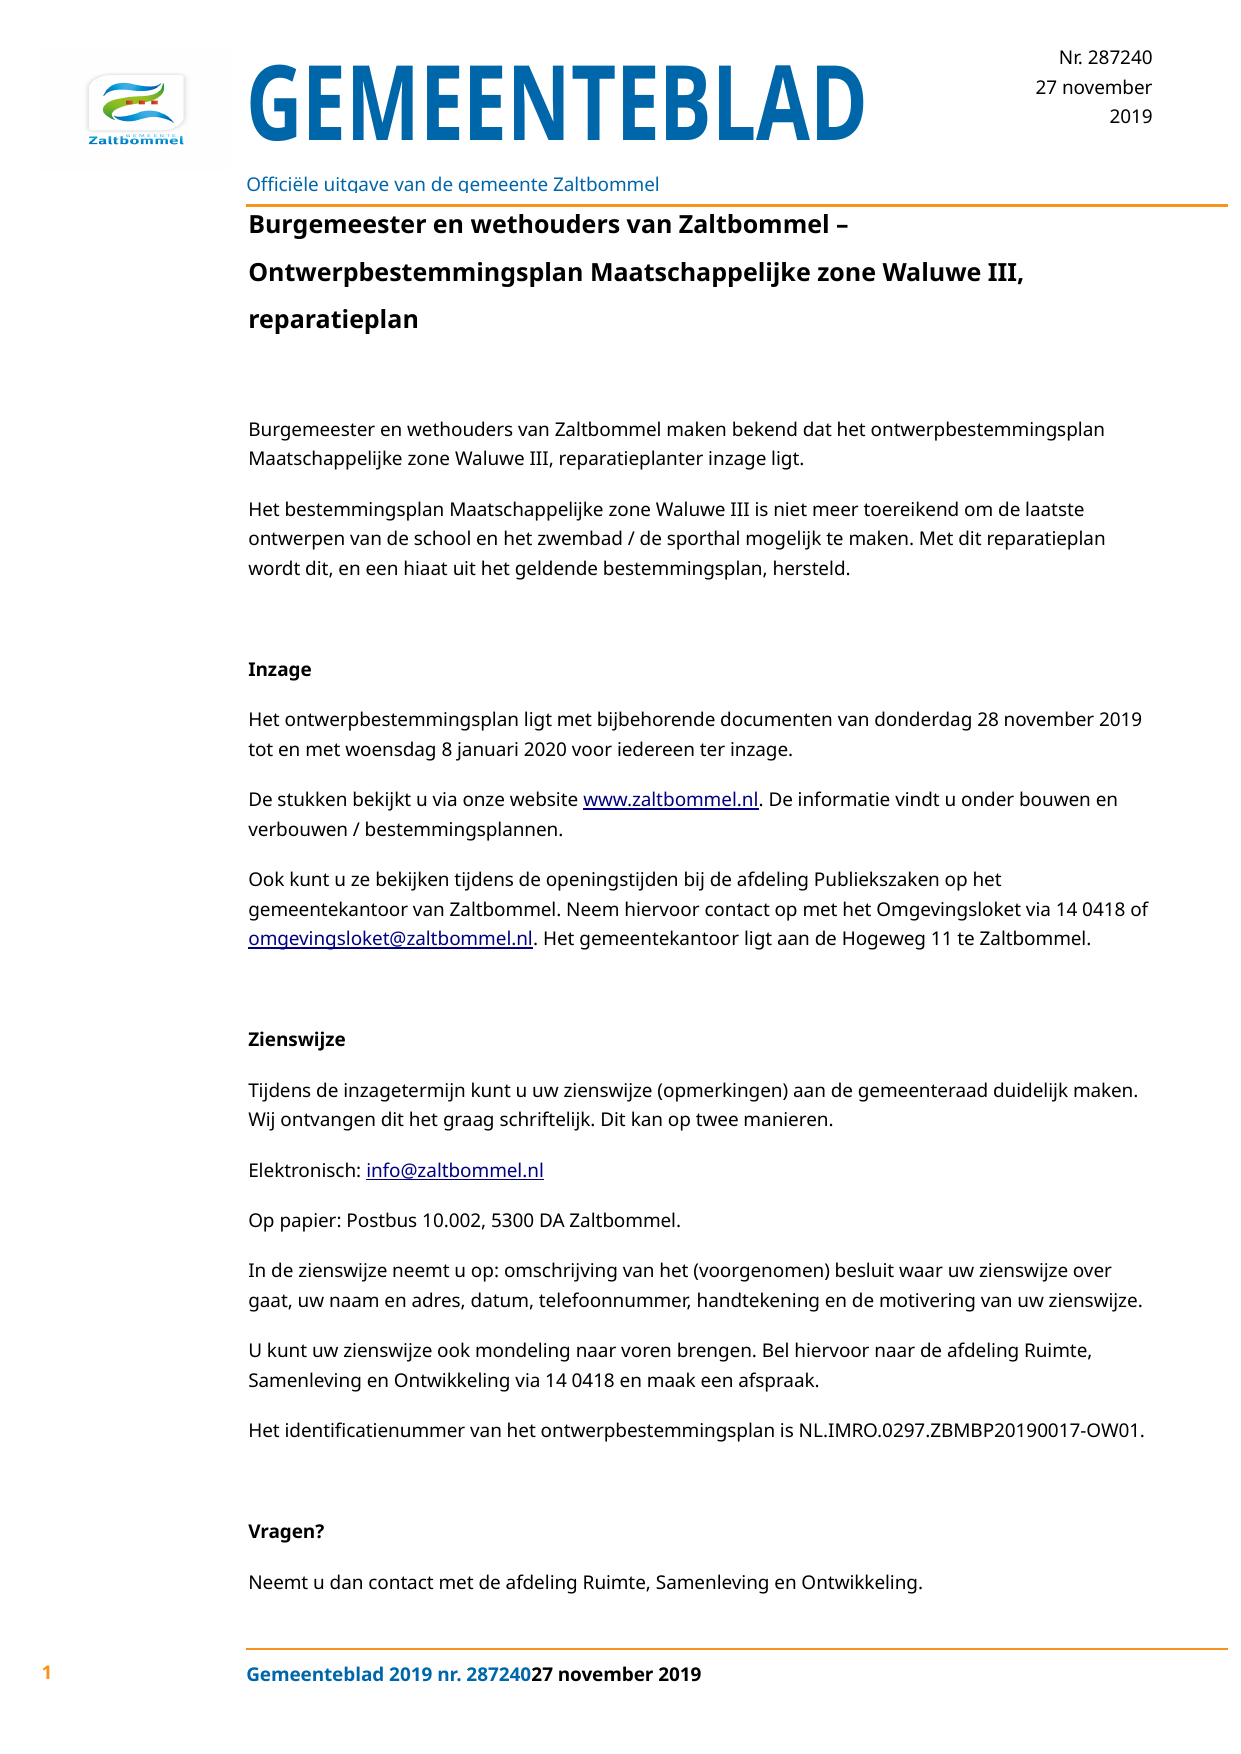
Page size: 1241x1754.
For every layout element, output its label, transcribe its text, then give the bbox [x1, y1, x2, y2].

text Vragen? [248, 1518, 1152, 1544]
text Zienswijze [248, 1026, 1152, 1052]
text Inzage [248, 656, 1152, 682]
text De stukken bekijkt u via onze website www.zaltbommel.nl. De informatie vindt u onder bouwen en verbouwen / bestemmingsplannen. [248, 786, 1152, 842]
text Elektronisch: info@zaltbommel.nl [248, 1157, 1152, 1182]
text U kunt uw zienswijze ook mondeling naar voren brengen. Bel hiervoor naar de afdeling Ruimte, Samenleving en Ontwikkeling via 14 0418 en maak een afspraak. [248, 1338, 1152, 1393]
text Neemt u dan contact met de afdeling Ruimte, Samenleving en Ontwikkeling. [248, 1569, 1152, 1594]
picture [41, 47, 231, 172]
text Burgemeester en wethouders van Zaltbommel – Ontwerpbestemmingsplan Maatschappelijke zone Waluwe III, reparatieplan [248, 207, 1152, 336]
text Het bestemmingsplan Maatschappelijke zone Waluwe III is niet meer toereikend om de laatste ontwerpen van de school en het zwembad / de sporthal mogelijk te maken. Met dit reparatieplan wordt dit, en een hiaat uit het geldende bestemmingsplan, hersteld. [248, 496, 1152, 581]
text Burgemeester en wethouders van Zaltbommel maken bekend dat het ontwerpbestemmingsplan Maatschappelijke zone Waluwe III, reparatieplanter inzage ligt. [248, 416, 1152, 471]
text Ook kunt u ze bekijken tijdens de openingstijden bij de afdeling Publiekszaken op het gemeentekantoor van Zaltbommel. Neem hiervoor contact op met het Omgevingsloket via 14 0418 of omgevingsloket@zaltbommel.nl. Het gemeentekantoor ligt aan de Hogeweg 11 te Zaltbommel. [248, 866, 1152, 951]
text Het identificatienummer van het ontwerpbestemmingsplan is NL.IMRO.0297.ZBMBP20190017-OW01. [248, 1418, 1152, 1443]
text In de zienswijze neemt u op: omschrijving van het (voorgenomen) besluit waar uw zienswijze over gaat, uw naam en adres, datum, telefoonnummer, handtekening en de motivering van uw zienswijze. [248, 1258, 1152, 1313]
text Het ontwerpbestemmingsplan ligt met bijbehorende documenten van donderdag 28 november 2019 tot en met woensdag 8 januari 2020 voor iedereen ter inzage. [248, 706, 1152, 762]
text Op papier: Postbus 10.002, 5300 DA Zaltbommel. [248, 1207, 1152, 1233]
text Tijdens de inzagetermijn kunt u uw zienswijze (opmerkingen) aan de gemeenteraad duidelijk maken. Wij ontvangen dit het graag schriftelijk. Dit kan op twee manieren. [248, 1077, 1152, 1132]
